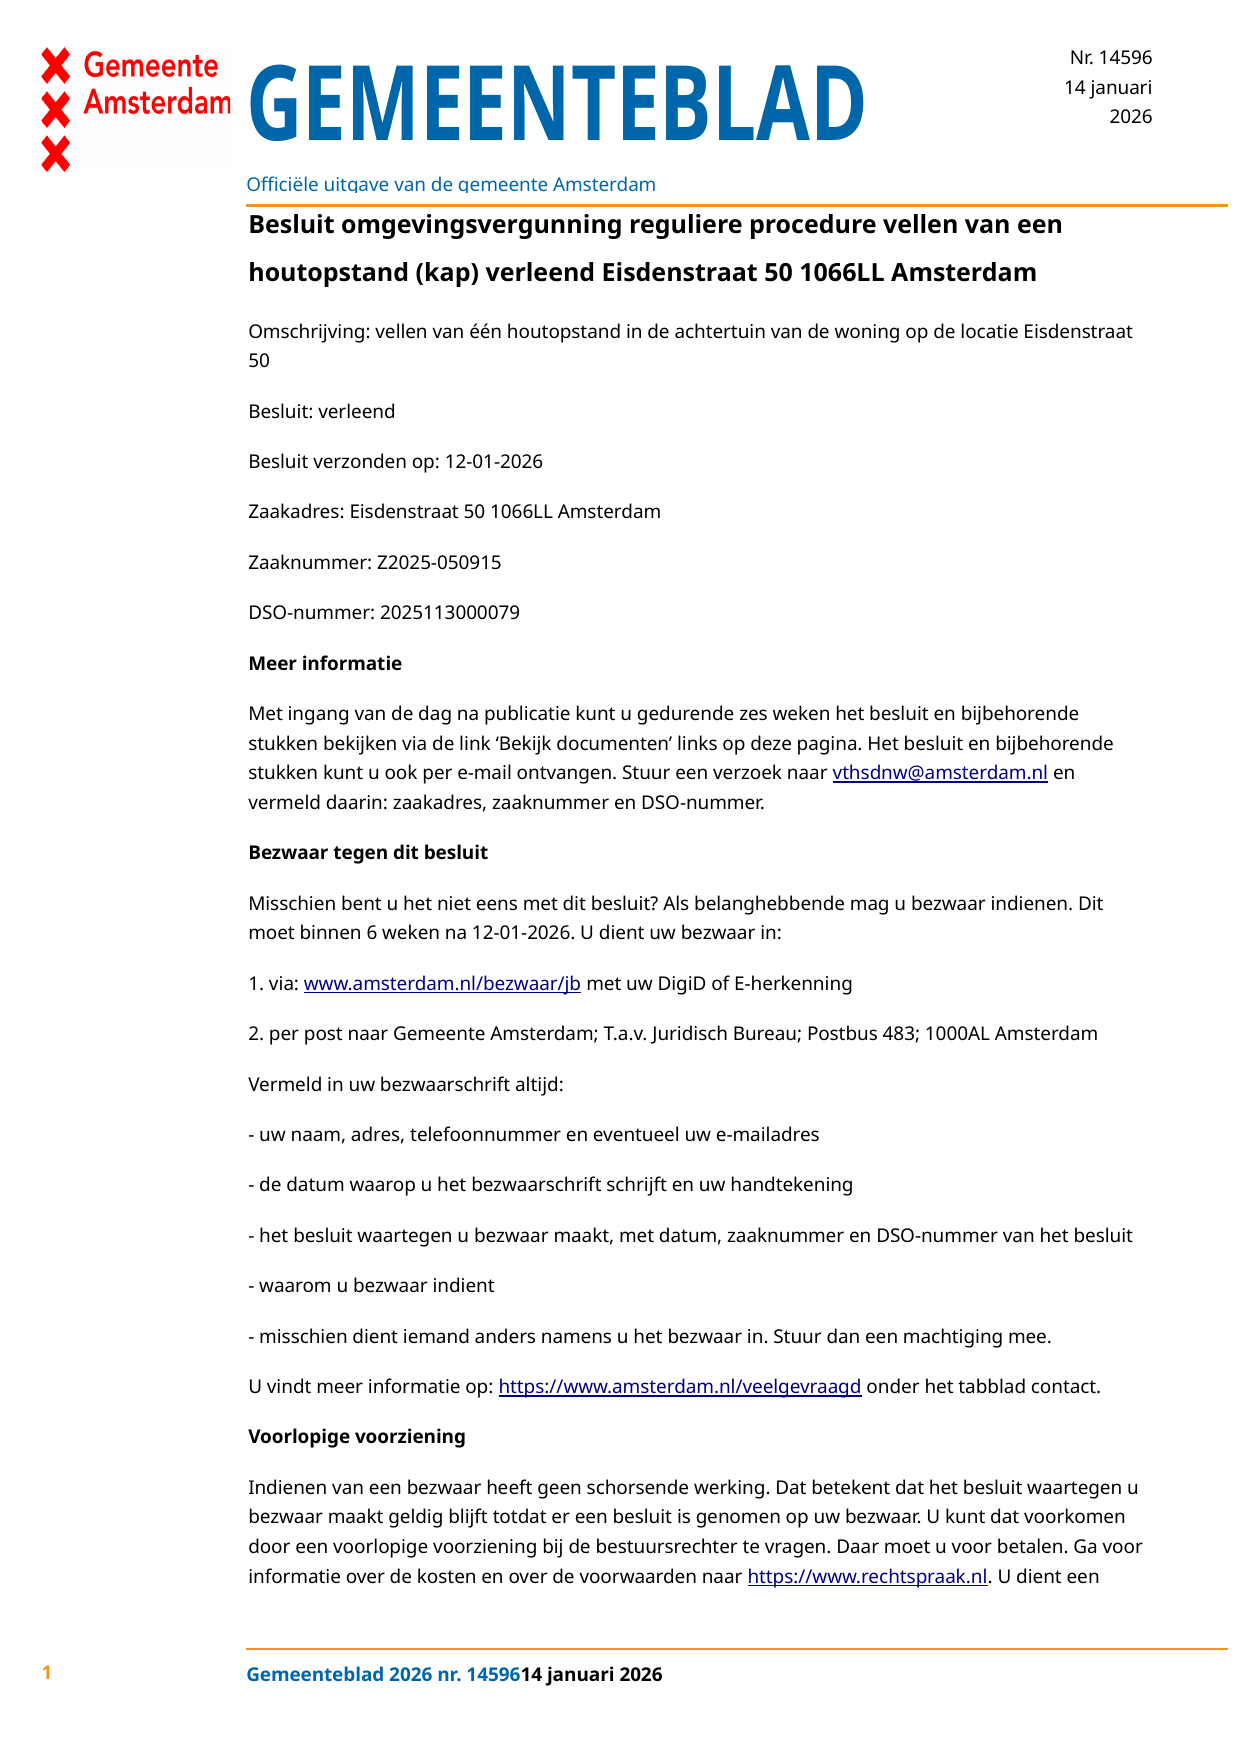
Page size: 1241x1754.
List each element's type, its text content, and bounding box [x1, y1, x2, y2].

text U vindt meer informatie op: https://www.amsterdam.nl/veelgevraagd onder het tabblad contact. [248, 1373, 1152, 1399]
text Met ingang van de dag na publicatie kunt u gedurende zes weken het besluit en bijbehorende stukken bekijken via de link ‘Bekijk documenten’ links op deze pagina. Het besluit en bijbehorende stukken kunt u ook per e-mail ontvangen. Stuur een verzoek naar vthsdnw@amsterdam.nl en vermeld daarin: zaakadres, zaaknummer en DSO-nummer. [248, 700, 1152, 815]
text Bezwaar tegen dit besluit [248, 839, 1152, 865]
text Vermeld in uw bezwaarschrift altijd: [248, 1071, 1152, 1097]
text - misschien dient iemand anders namens u het bezwaar in. Stuur dan een machtiging mee. [248, 1323, 1152, 1349]
text - de datum waarop u het bezwaarschrift schrijft en uw handtekening [248, 1172, 1152, 1197]
text - uw naam, adres, telefoonnummer en eventueel uw e-mailadres [248, 1121, 1152, 1147]
text Indienen van een bezwaar heeft geen schorsende werking. Dat betekent dat het besluit waartegen u bezwaar maakt geldig blijft totdat er een besluit is genomen op uw bezwaar. U kunt dat voorkomen door een voorlopige voorziening bij de bestuursrechter te vragen. Daar moet u voor betalen. Ga voor informatie over de kosten en over de voorwaarden naar https://www.rechtspraak.nl. U dient een [248, 1474, 1152, 1589]
text Voorlopige voorziening [248, 1424, 1152, 1449]
text Zaakadres: Eisdenstraat 50 1066LL Amsterdam [248, 499, 1152, 524]
text Besluit verzonden op: 12-01-2026 [248, 448, 1152, 474]
text DSO-nummer: 2025113000079 [248, 599, 1152, 625]
text - het besluit waartegen u bezwaar maakt, met datum, zaaknummer en DSO-nummer van het besluit [248, 1222, 1152, 1248]
text 2. per post naar Gemeente Amsterdam; T.a.v. Juridisch Bureau; Postbus 483; 1000AL Amsterdam [248, 1020, 1152, 1046]
text 1. via: www.amsterdam.nl/bezwaar/jb met uw DigiD of E-herkenning [248, 970, 1152, 996]
text Omschrijving: vellen van één houtopstand in de achtertuin van de woning op de locatie Eisdenstraat 50 [248, 318, 1152, 373]
text Zaaknummer: Z2025-050915 [248, 549, 1152, 575]
text Besluit: verleend [248, 398, 1152, 424]
picture [41, 47, 231, 172]
text - waarom u bezwaar indient [248, 1272, 1152, 1298]
text Besluit omgevingsvergunning reguliere procedure vellen van een houtopstand (kap) verleend Eisdenstraat 50 1066LL Amsterdam [248, 207, 1152, 288]
text Misschien bent u het niet eens met dit besluit? Als belanghebbende mag u bezwaar indienen. Dit moet binnen 6 weken na 12-01-2026. U dient uw bezwaar in: [248, 890, 1152, 945]
text Meer informatie [248, 650, 1152, 676]
